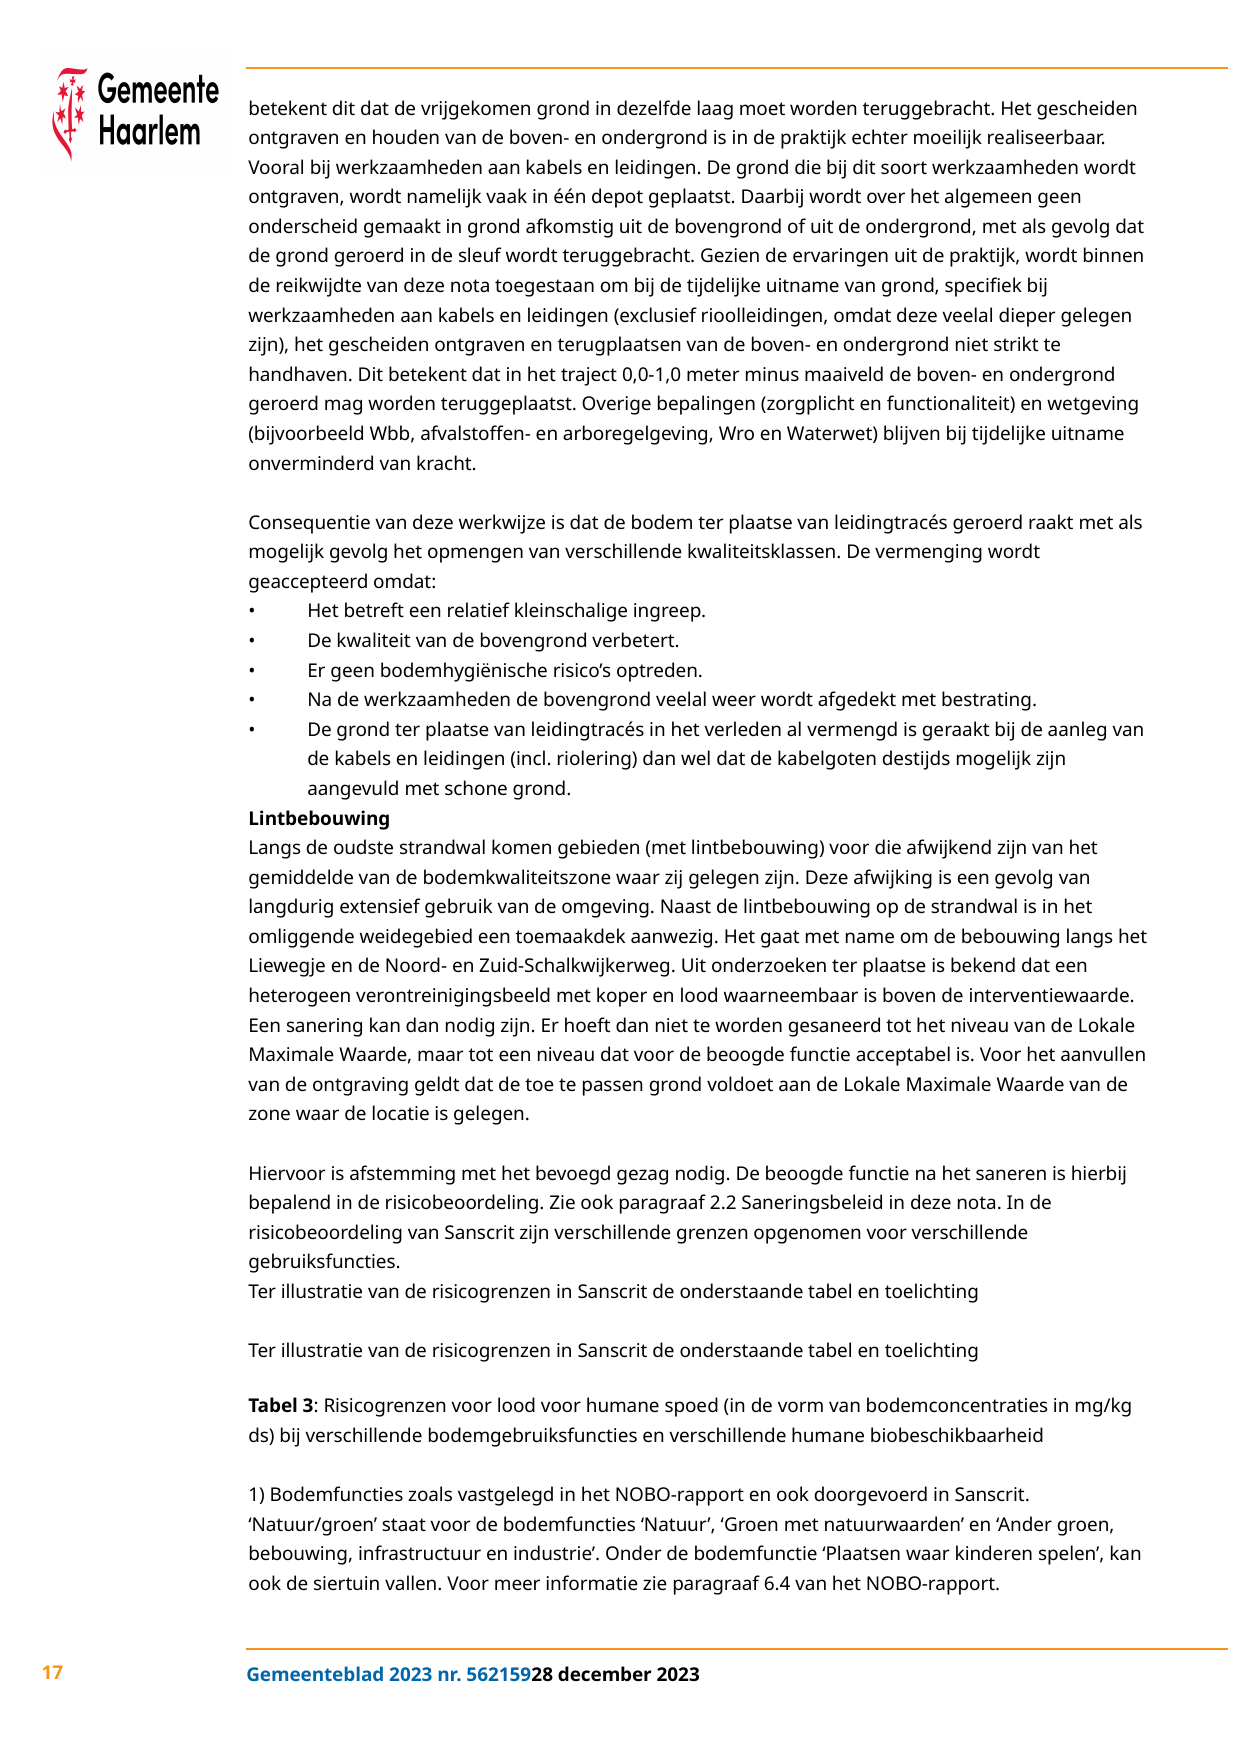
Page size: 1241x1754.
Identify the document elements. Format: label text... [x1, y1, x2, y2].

list Het betreft een relatief kleinschalige ingreep. [248, 598, 1152, 623]
list De kwaliteit van de bovengrond verbetert. [248, 627, 1152, 653]
text Langs de oudste strandwal komen gebieden (met lintbebouwing) voor die afwijkend zijn van het gemiddelde van de bodemkwaliteitszone waar zij gelegen zijn. Deze afwijking is een gevolg van langdurig extensief gebruik van de omgeving. Naast de lintbebouwing op de strandwal is in het omliggende weidegebied een toemaakdek aanwezig. Het gaat met name om de bebouwing langs het Liewegje en de Noord- en Zuid-Schalkwijkerweg. Uit onderzoeken ter plaatse is bekend dat een heterogeen verontreinigingsbeeld met koper en lood waarneembaar is boven de interventiewaarde. Een sanering kan dan nodig zijn. Er hoeft dan niet te worden gesaneerd tot het niveau van de Lokale Maximale Waarde, maar tot een niveau dat voor de beoogde functie acceptabel is. Voor het aanvullen van de ontgraving geldt dat de toe te passen grond voldoet aan de Lokale Maximale Waarde van de zone waar de locatie is gelegen. [248, 834, 1152, 1126]
text betekent dit dat de vrijgekomen grond in dezelfde laag moet worden teruggebracht. Het gescheiden ontgraven en houden van de boven- en ondergrond is in de praktijk echter moeilijk realiseerbaar. Vooral bij werkzaamheden aan kabels en leidingen. De grond die bij dit soort werkzaamheden wordt ontgraven, wordt namelijk vaak in één depot geplaatst. Daarbij wordt over het algemeen geen onderscheid gemaakt in grond afkomstig uit de bovengrond of uit de ondergrond, met als gevolg dat de grond geroerd in de sleuf wordt teruggebracht. Gezien de ervaringen uit de praktijk, wordt binnen de reikwijdte van deze nota toegestaan om bij de tijdelijke uitname van grond, specifiek bij werkzaamheden aan kabels en leidingen (exclusief rioolleidingen, omdat deze veelal dieper gelegen zijn), het gescheiden ontgraven en terugplaatsen van de boven- en ondergrond niet strikt te handhaven. Dit betekent dat in het traject 0,0-1,0 meter minus maaiveld de boven- en ondergrond geroerd mag worden teruggeplaatst. Overige bepalingen (zorgplicht en functionaliteit) en wetgeving (bijvoorbeeld Wbb, afvalstoffen- en arboregelgeving, Wro en Waterwet) blijven bij tijdelijke uitname onverminderd van kracht. [248, 95, 1152, 476]
list Er geen bodemhygiënische risico’s optreden. [248, 657, 1152, 683]
text Lintbebouwing [248, 805, 1152, 831]
picture [41, 47, 231, 172]
table_header Ter illustratie van de risicogrenzen in Sanscrit de onderstaande tabel en toelichting Tabel 3: Risicogrenzen voor lood voor humane spoed (in de vorm van bodemconcentraties in mg/kg ds) bij verschillende bodemgebruiksfuncties en verschillende humane biobeschikbaarheid 1) Bodemfuncties zoals vastgelegd in het NOBO-rapport en ook doorgevoerd in Sanscrit. ‘Natuur/groen’ staat voor de bodemfuncties ‘Natuur’, ‘Groen met natuurwaarden’ en ‘Ander groen, bebouwing, infrastructuur en industrie’. Onder de bodemfunctie ‘Plaatsen waar kinderen spelen’, kan ook de siertuin vallen. Voor meer informatie zie paragraaf 6.4 van het NOBO-rapport. [248, 1338, 1152, 1596]
text Consequentie van deze werkwijze is dat de bodem ter plaatse van leidingtracés geroerd raakt met als mogelijk gevolg het opmengen van verschillende kwaliteitsklassen. De vermenging wordt geaccepteerd omdat: [248, 509, 1152, 594]
list De grond ter plaatse van leidingtracés in het verleden al vermengd is geraakt bij de aanleg van de kabels en leidingen (incl. riolering) dan wel dat de kabelgoten destijds mogelijk zijn aangevuld met schone grond. [248, 716, 1152, 801]
text Ter illustratie van de risicogrenzen in Sanscrit de onderstaande tabel en toelichting [248, 1278, 1152, 1304]
list Na de werkzaamheden de bovengrond veelal weer wordt afgedekt met bestrating. [248, 686, 1152, 712]
text Hiervoor is afstemming met het bevoegd gezag nodig. De beoogde functie na het saneren is hierbij bepalend in de risicobeoordeling. Zie ook paragraaf 2.2 Saneringsbeleid in deze nota. In de risicobeoordeling van Sanscrit zijn verschillende grenzen opgenomen voor verschillende gebruiksfuncties. [248, 1160, 1152, 1274]
